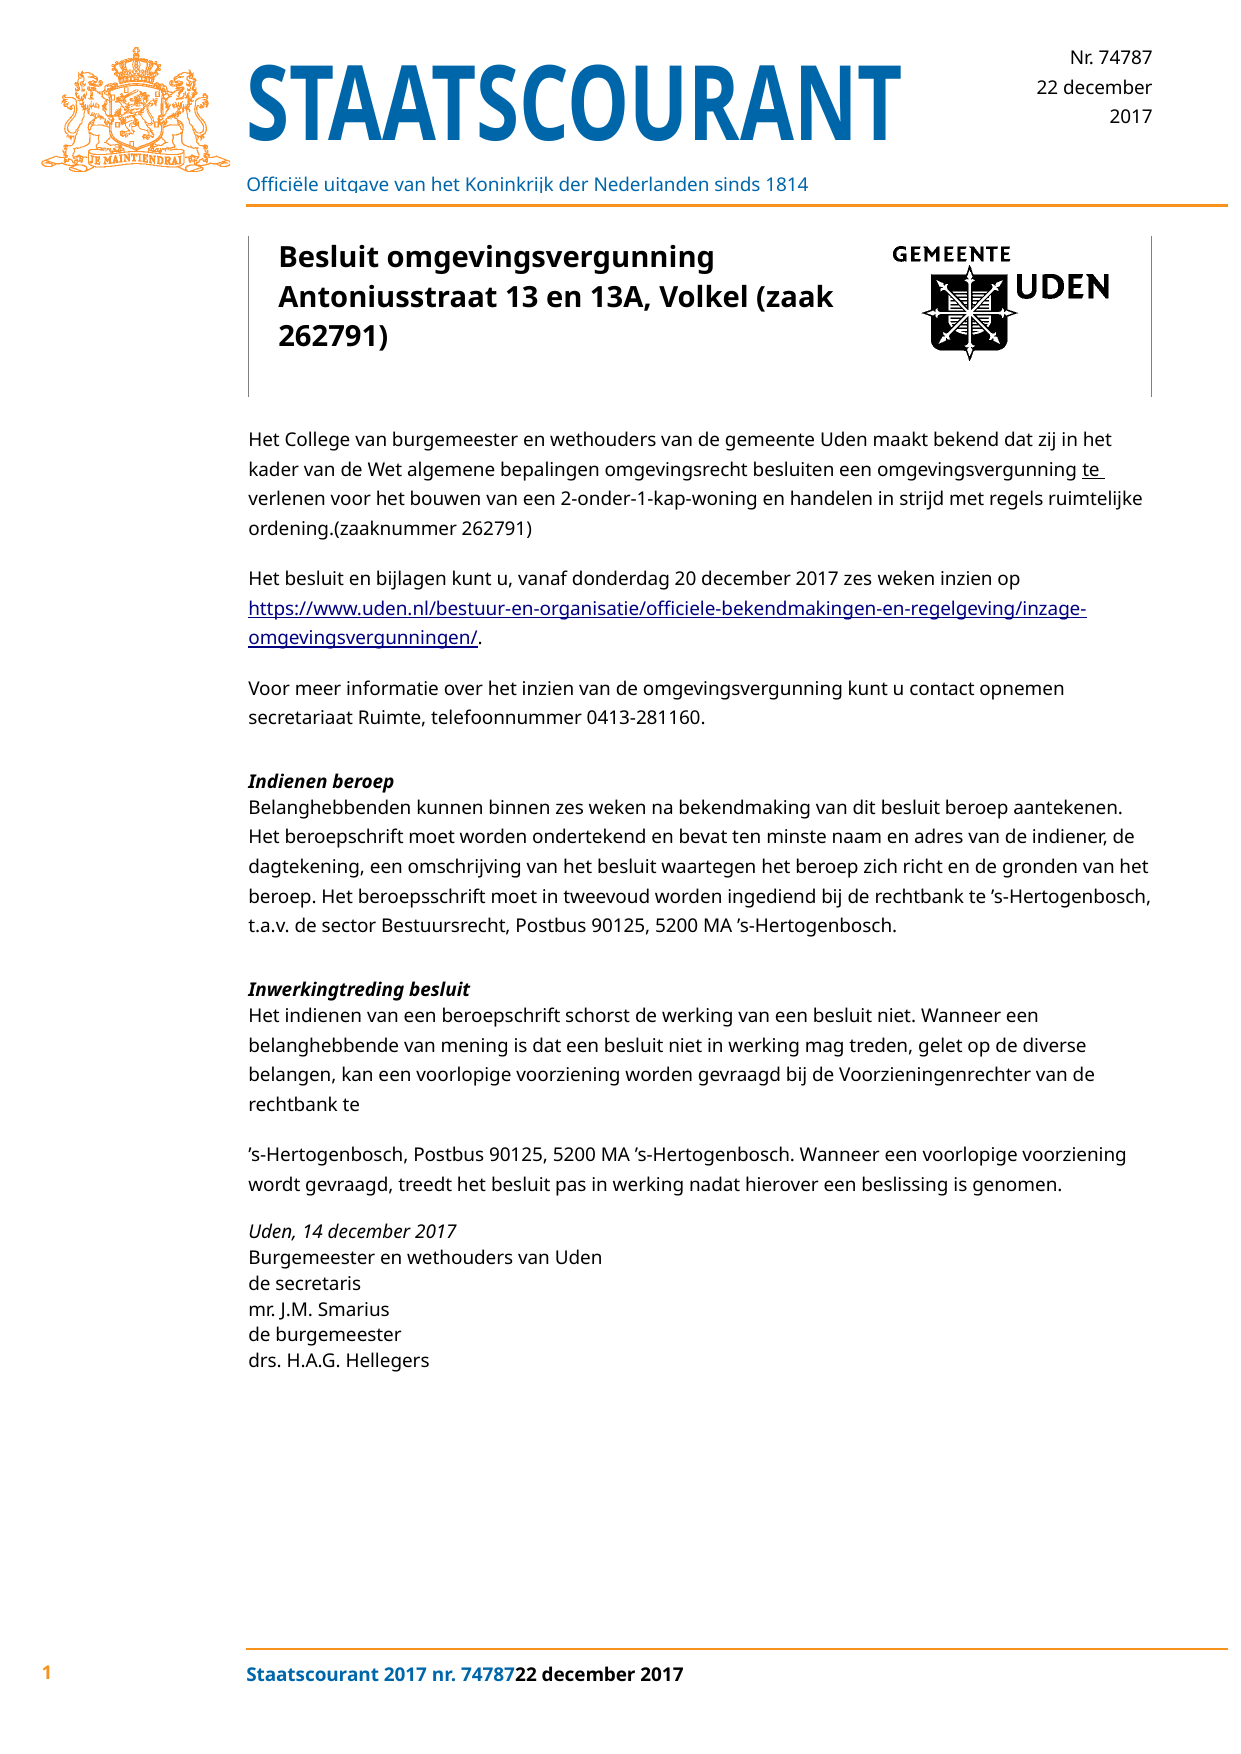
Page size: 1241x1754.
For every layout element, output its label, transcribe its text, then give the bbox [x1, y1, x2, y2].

picture [882, 236, 1119, 371]
text Burgemeester en wethouders van Uden [248, 1244, 1152, 1270]
text Indienen beroep [248, 768, 1152, 794]
text de burgemeester [248, 1322, 1152, 1347]
text Uden, 14 december 2017 [248, 1219, 1152, 1244]
text Inwerkingtreding besluit [248, 976, 1152, 1002]
text Voor meer informatie over het inzien van de omgevingsvergunning kunt u contact opnemen secretariaat Ruimte, telefoonnummer 0413-281160. [248, 675, 1152, 730]
table_header [850, 236, 1151, 397]
text Belanghebbenden kunnen binnen zes weken na bekendmaking van dit besluit beroep aantekenen. Het beroepschrift moet worden ondertekend en bevat ten minste naam en adres van de indiener, de dagtekening, een omschrijving van het besluit waartegen het beroep zich richt en de gronden van het beroep. Het beroepsschrift moet in tweevoud worden ingediend bij de rechtbank te ’s-Hertogenbosch, t.a.v. de sector Bestuursrecht, Postbus 90125, 5200 MA ’s-Hertogenbosch. [248, 794, 1152, 938]
text drs. H.A.G. Hellegers [248, 1347, 1152, 1373]
text mr. J.M. Smarius [248, 1296, 1152, 1322]
text Het besluit en bijlagen kunt u, vanaf donderdag 20 december 2017 zes weken inzien op https://www.uden.nl/bestuur-en-organisatie/officiele-bekendmakingen-en-regelgeving/inzage-omgevingsvergunningen/. [248, 565, 1152, 650]
text ’s-Hertogenbosch, Postbus 90125, 5200 MA ’s-Hertogenbosch. Wanneer een voorlopige voorziening wordt gevraagd, treedt het besluit pas in werking nadat hierover een beslissing is genomen. [248, 1141, 1152, 1197]
text de secretaris [248, 1270, 1152, 1296]
picture [41, 47, 231, 172]
table_header Besluit omgevingsvergunning Antoniusstraat 13 en 13A, Volkel (zaak 262791) [249, 236, 850, 397]
text Het indienen van een beroepschrift schorst de werking van een besluit niet. Wanneer een belanghebbende van mening is dat een besluit niet in werking mag treden, gelet op de diverse belangen, kan een voorlopige voorziening worden gevraagd bij de Voorzieningenrechter van de rechtbank te [248, 1002, 1152, 1117]
text Het College van burgemeester en wethouders van de gemeente Uden maakt bekend dat zij in het kader van de Wet algemene bepalingen omgevingsrecht besluiten een omgevingsvergunning te verlenen voor het bouwen van een 2-onder-1-kap-woning en handelen in strijd met regels ruimtelijke ordening.(zaaknummer 262791) [248, 426, 1152, 541]
